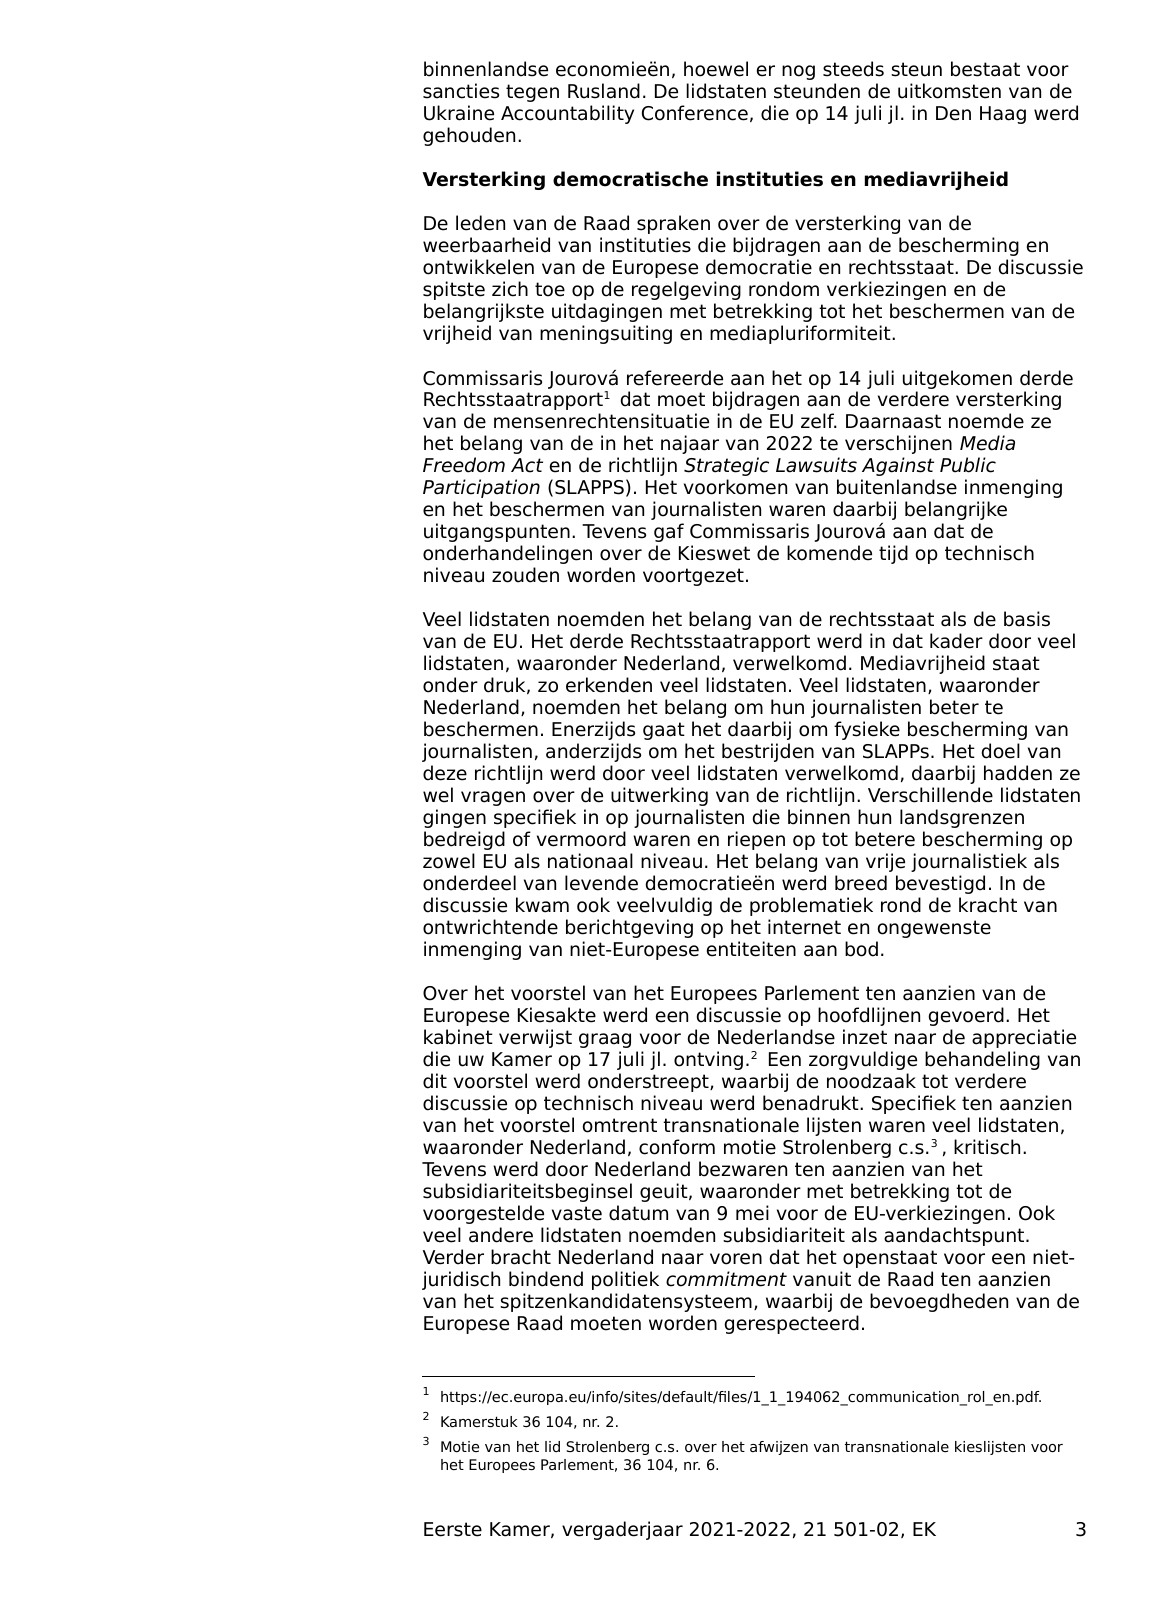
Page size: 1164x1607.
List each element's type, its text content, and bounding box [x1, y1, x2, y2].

text Kamerstuk 36 104, nr. 2. [422, 1410, 1087, 1432]
text De leden van de Raad spraken over de versterking van de weerbaarheid van instituties die bijdragen aan de bescherming en ontwikkelen van de Europese democratie en rechtsstaat. De discussie spitste zich toe op de regelgeving rondom verkiezingen en de belangrijkste uitdagingen met betrekking tot het beschermen van de vrijheid van meningsuiting en mediapluriformiteit. [422, 213, 1087, 345]
text Motie van het lid Strolenberg c.s. over het afwijzen van transnationale kieslijsten voor het Europees Parlement, 36 104, nr. 6. [422, 1435, 1087, 1474]
text Commissaris Jourová refereerde aan het op 14 juli uitgekomen derde Rechtsstaatrapport dat moet bijdragen aan de verdere versterking van de mensenrechtensituatie in de EU zelf. Daarnaast noemde ze het belang van de in het najaar van 2022 te verschijnen Media Freedom Act en de richtlijn Strategic Lawsuits Against Public Participation (SLAPPS). Het voorkomen van buitenlandse inmenging en het beschermen van journalisten waren daarbij belangrijke uitgangspunten. Tevens gaf Commissaris Jourová aan dat de onderhandelingen over de Kieswet de komende tijd op technisch niveau zouden worden voortgezet. [422, 367, 1087, 587]
text Over het voorstel van het Europees Parlement ten aanzien van de Europese Kiesakte werd een discussie op hoofdlijnen gevoerd. Het kabinet verwijst graag voor de Nederlandse inzet naar de appreciatie die uw Kamer op 17 juli jl. ontving. Een zorgvuldige behandeling van dit voorstel werd onderstreept, waarbij de noodzaak tot verdere discussie op technisch niveau werd benadrukt. Specifiek ten aanzien van het voorstel omtrent transnationale lijsten waren veel lidstaten, waaronder Nederland, conform motie Strolenberg c.s., kritisch. Tevens werd door Nederland bezwaren ten aanzien van het subsidiariteitsbeginsel geuit, waaronder met betrekking tot de voorgestelde vaste datum van 9 mei voor de EU-verkiezingen. Ook veel andere lidstaten noemden subsidiariteit als aandachtspunt. Verder bracht Nederland naar voren dat het openstaat voor een niet-juridisch bindend politiek commitment vanuit de Raad ten aanzien van het spitzenkandidatensysteem, waarbij de bevoegdheden van de Europese Raad moeten worden gerespecteerd. [422, 983, 1087, 1335]
text Veel lidstaten noemden het belang van de rechtsstaat als de basis van de EU. Het derde Rechtsstaatrapport werd in dat kader door veel lidstaten, waaronder Nederland, verwelkomd. Mediavrijheid staat onder druk, zo erkenden veel lidstaten. Veel lidstaten, waaronder Nederland, noemden het belang om hun journalisten beter te beschermen. Enerzijds gaat het daarbij om fysieke bescherming van journalisten, anderzijds om het bestrijden van SLAPPs. Het doel van deze richtlijn werd door veel lidstaten verwelkomd, daarbij hadden ze wel vragen over de uitwerking van de richtlijn. Verschillende lidstaten gingen specifiek in op journalisten die binnen hun landsgrenzen bedreigd of vermoord waren en riepen op tot betere bescherming op zowel EU als nationaal niveau. Het belang van vrije journalistiek als onderdeel van levende democratieën werd breed bevestigd. In de discussie kwam ook veelvuldig de problematiek rond de kracht van ontwrichtende berichtgeving op het internet en ongewenste inmenging van niet-Europese entiteiten aan bod. [422, 609, 1087, 961]
text https://ec.europa.eu/info/sites/default/files/1_1_194062_communication_rol_en.pdf. [422, 1385, 1087, 1407]
subtitle Versterking democratische instituties en mediavrijheid [422, 169, 1087, 191]
text binnenlandse economieën, hoewel er nog steeds steun bestaat voor sancties tegen Rusland. De lidstaten steunden de uitkomsten van de Ukraine Accountability Conference, die op 14 juli jl. in Den Haag werd gehouden. [422, 59, 1087, 147]
